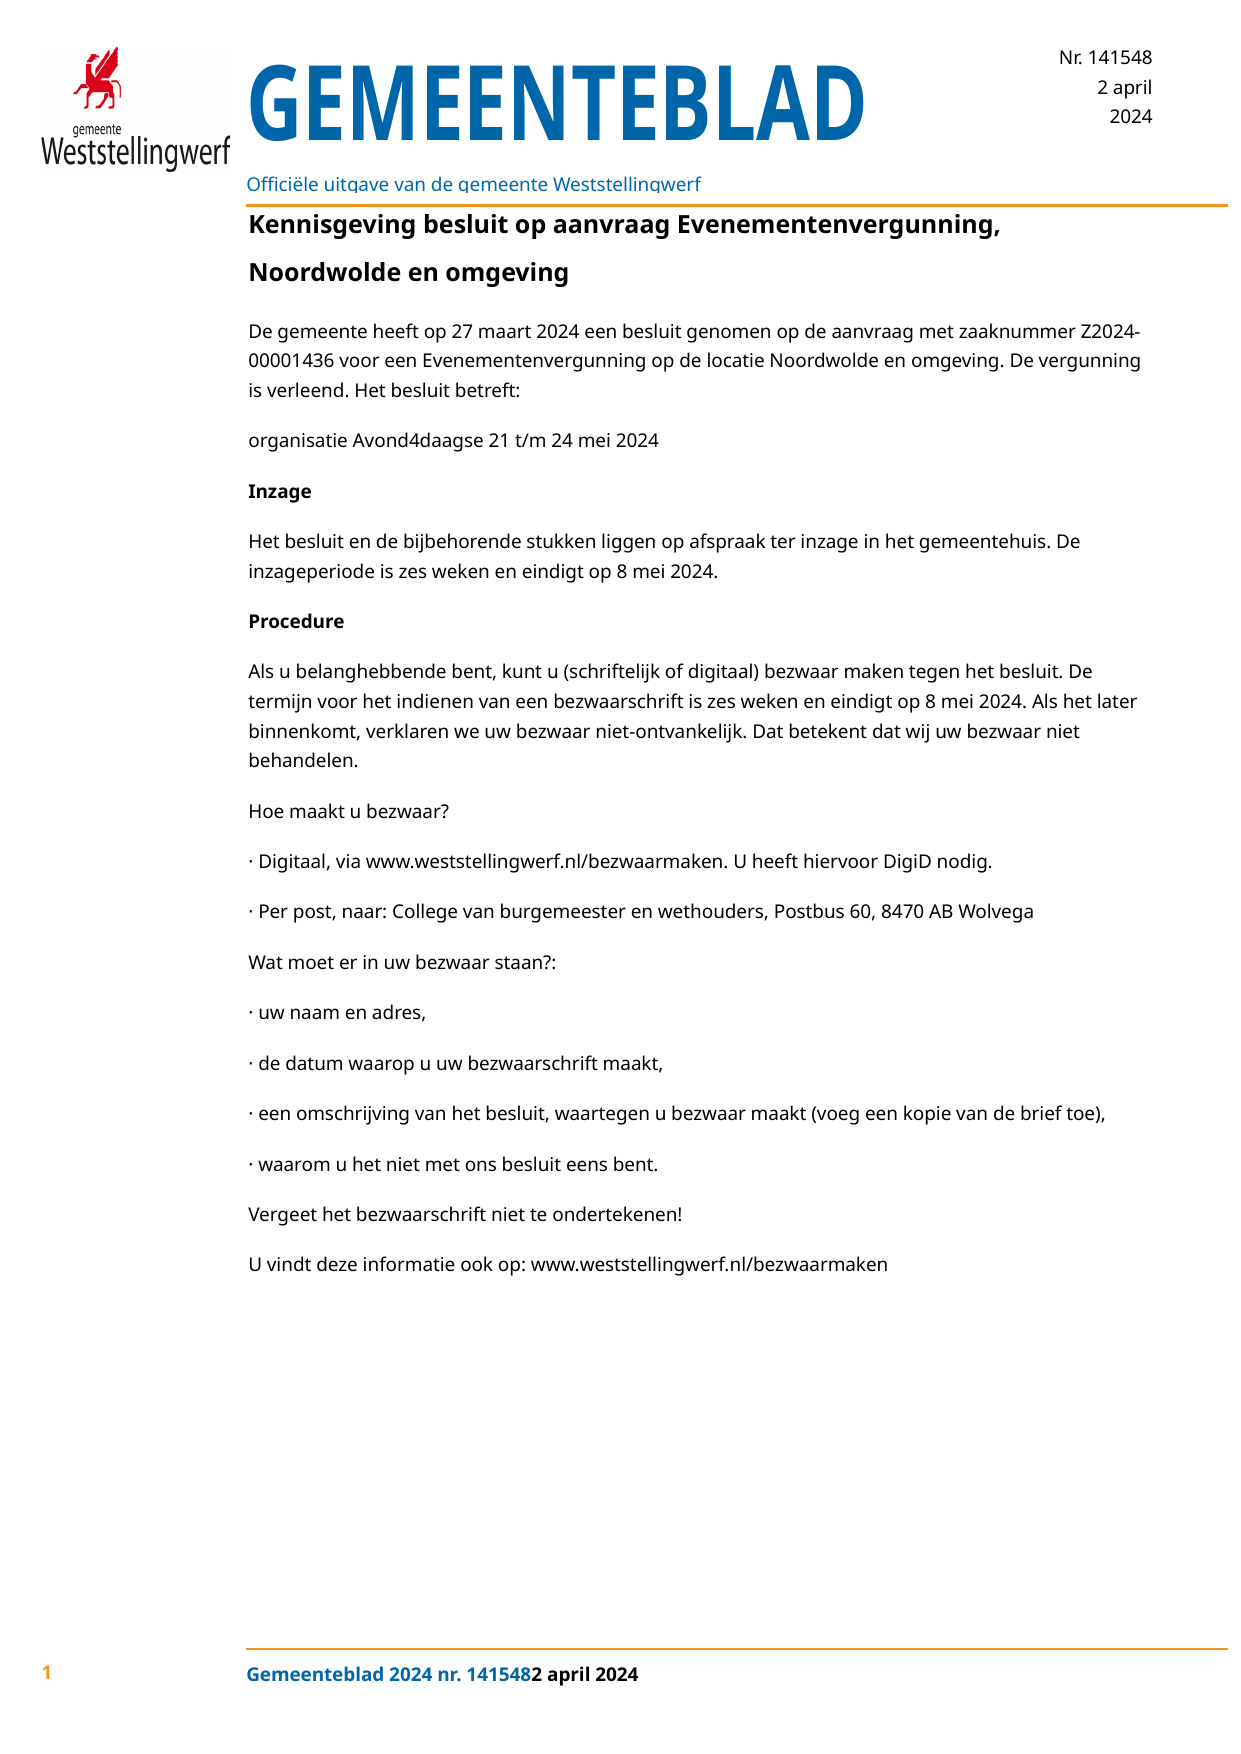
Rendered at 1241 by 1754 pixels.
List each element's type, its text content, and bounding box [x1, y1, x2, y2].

text Wat moet er in uw bezwaar staan?: [248, 949, 1152, 975]
text · een omschrijving van het besluit, waartegen u bezwaar maakt (voeg een kopie van de brief toe), [248, 1100, 1152, 1126]
text · Digitaal, via www.weststellingwerf.nl/bezwaarmaken. U heeft hiervoor DigiD nodig. [248, 848, 1152, 874]
text Vergeet het bezwaarschrift niet te ondertekenen! [248, 1201, 1152, 1227]
text U vindt deze informatie ook op: www.weststellingwerf.nl/bezwaarmaken [248, 1252, 1152, 1277]
text Kennisgeving besluit op aanvraag Evenementenvergunning, Noordwolde en omgeving [248, 207, 1152, 288]
text · Per post, naar: College van burgemeester en wethouders, Postbus 60, 8470 AB Wolvega [248, 899, 1152, 924]
text · uw naam en adres, [248, 999, 1152, 1025]
text · waarom u het niet met ons besluit eens bent. [248, 1151, 1152, 1177]
text Als u belanghebbende bent, kunt u (schriftelijk of digitaal) bezwaar maken tegen het besluit. De termijn voor het indienen van een bezwaarschrift is zes weken en eindigt op 8 mei 2024. Als het later binnenkomt, verklaren we uw bezwaar niet-ontvankelijk. Dat betekent dat wij uw bezwaar niet behandelen. [248, 659, 1152, 773]
text Het besluit en de bijbehorende stukken liggen op afspraak ter inzage in het gemeentehuis. De inzageperiode is zes weken en eindigt op 8 mei 2024. [248, 528, 1152, 584]
text Inzage [248, 478, 1152, 504]
text Procedure [248, 608, 1152, 634]
text organisatie Avond4daagse 21 t/m 24 mei 2024 [248, 427, 1152, 453]
text · de datum waarop u uw bezwaarschrift maakt, [248, 1050, 1152, 1076]
picture [41, 47, 231, 172]
text Hoe maakt u bezwaar? [248, 798, 1152, 824]
text De gemeente heeft op 27 maart 2024 een besluit genomen op de aanvraag met zaaknummer Z2024-00001436 voor een Evenementenvergunning op de locatie Noordwolde en omgeving. De vergunning is verleend. Het besluit betreft: [248, 318, 1152, 403]
